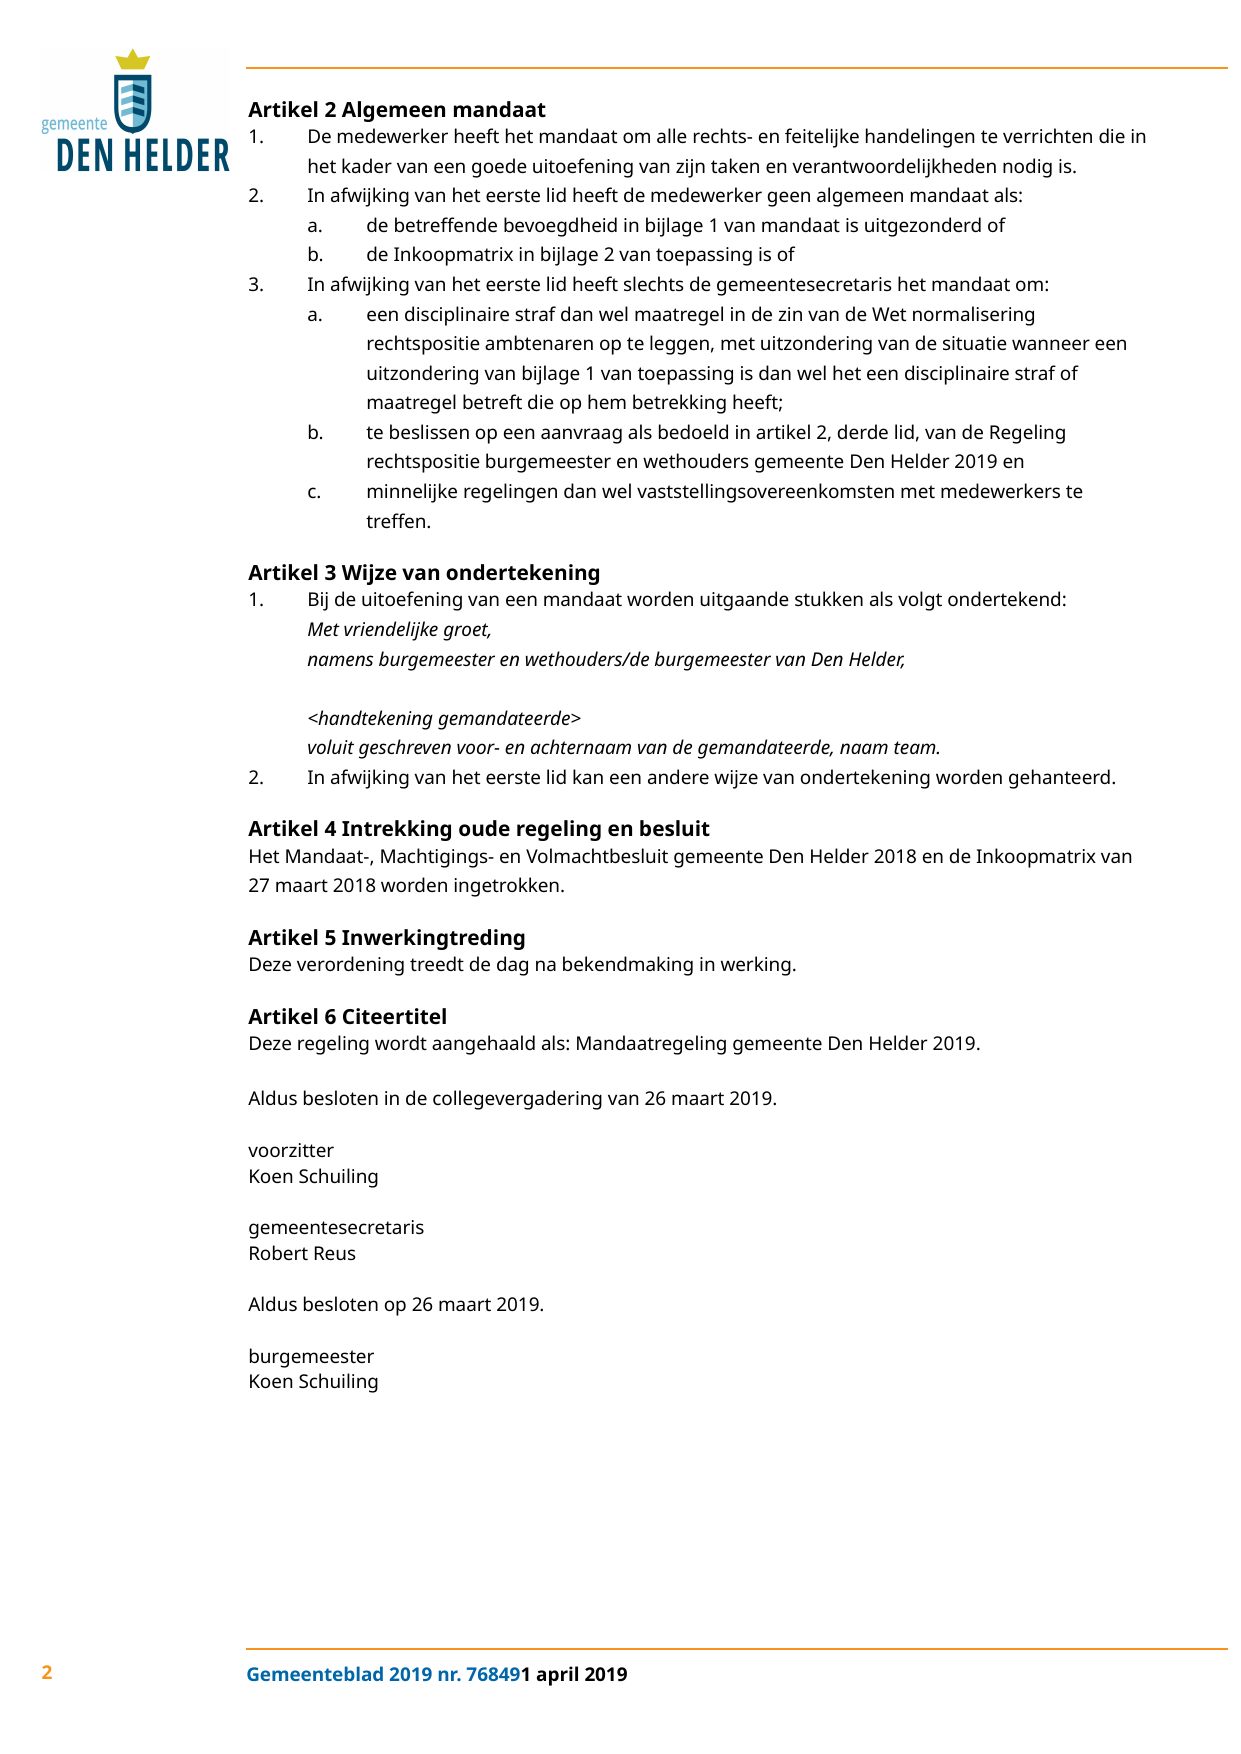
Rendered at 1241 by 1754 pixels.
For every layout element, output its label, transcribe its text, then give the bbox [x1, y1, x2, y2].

picture [130, 157, 135, 172]
text Artikel 4 Intrekking oude regeling en besluit [248, 814, 1152, 843]
text Artikel 6 Citeertitel [248, 1002, 1152, 1030]
picture [100, 154, 106, 172]
list Met vriendelijke groet, [248, 616, 1152, 642]
text voorzitter [248, 1137, 1152, 1163]
list minnelijke regelingen dan wel vaststellingsovereenkomsten met medewerkers te treffen. [307, 478, 1152, 533]
list In afwijking van het eerste lid heeft de medewerker geen algemeen mandaat als: [248, 182, 1152, 208]
text Artikel 3 Wijze van ondertekening [248, 558, 1152, 587]
text Aldus besloten in de collegevergadering van 26 maart 2019. [248, 1086, 1152, 1111]
text Het Mandaat-, Machtigings- en Volmachtbesluit gemeente Den Helder 2018 en de Inkoopmatrix van 27 maart 2018 worden ingetrokken. [248, 843, 1152, 898]
list te beslissen op een aanvraag als bedoeld in artikel 2, derde lid, van de Regeling rechtspositie burgemeester en wethouders gemeente Den Helder 2019 en [307, 419, 1152, 474]
list In afwijking van het eerste lid heeft slechts de gemeentesecretaris het mandaat om: [248, 271, 1152, 297]
list Bij de uitoefening van een mandaat worden uitgaande stukken als volgt ondertekend: [248, 587, 1152, 612]
picture [63, 144, 68, 165]
list de betreffende bevoegdheid in bijlage 1 van mandaat is uitgezonderd of [307, 212, 1152, 238]
text Deze verordening treedt de dag na bekendmaking in werking. [248, 951, 1152, 977]
list <handtekening gemandateerde> [248, 705, 1152, 731]
picture [220, 160, 224, 172]
text burgemeester [248, 1343, 1152, 1369]
list voluit geschreven voor- en achternaam van de gemandateerde, naam team. [248, 734, 1152, 760]
text Artikel 2 Algemeen mandaat [248, 95, 1152, 123]
picture [182, 144, 187, 165]
text Aldus besloten op 26 maart 2019. [248, 1291, 1152, 1317]
text Robert Reus [248, 1240, 1152, 1266]
list de Inkoopmatrix in bijlage 2 van toepassing is of [307, 242, 1152, 267]
picture [41, 47, 231, 172]
list In afwijking van het eerste lid kan een andere wijze van ondertekening worden gehanteerd. [248, 764, 1152, 790]
list een disciplinaire straf dan wel maatregel in de zin van de Wet normalisering rechtspositie ambtenaren op te leggen, met uitzondering van de situatie wanneer een uitzondering van bijlage 1 van toepassing is dan wel het een disciplinaire straf of maatregel betreft die op hem betrekking heeft; [307, 301, 1152, 415]
text Artikel 5 Inwerkingtreding [248, 923, 1152, 951]
text Deze regeling wordt aangehaald als: Mandaatregeling gemeente Den Helder 2019. [248, 1030, 1152, 1056]
text Koen Schuiling [248, 1369, 1152, 1394]
list De medewerker heeft het mandaat om alle rechts- en feitelijke handelingen te verrichten die in het kader van een goede uitoefening van zijn taken en verantwoordelijkheden nodig is. [248, 123, 1152, 178]
text gemeentesecretaris [248, 1214, 1152, 1240]
text Koen Schuiling [248, 1163, 1152, 1188]
list namens burgemeester en wethouders/de burgemeester van Den Helder, [248, 646, 1152, 672]
